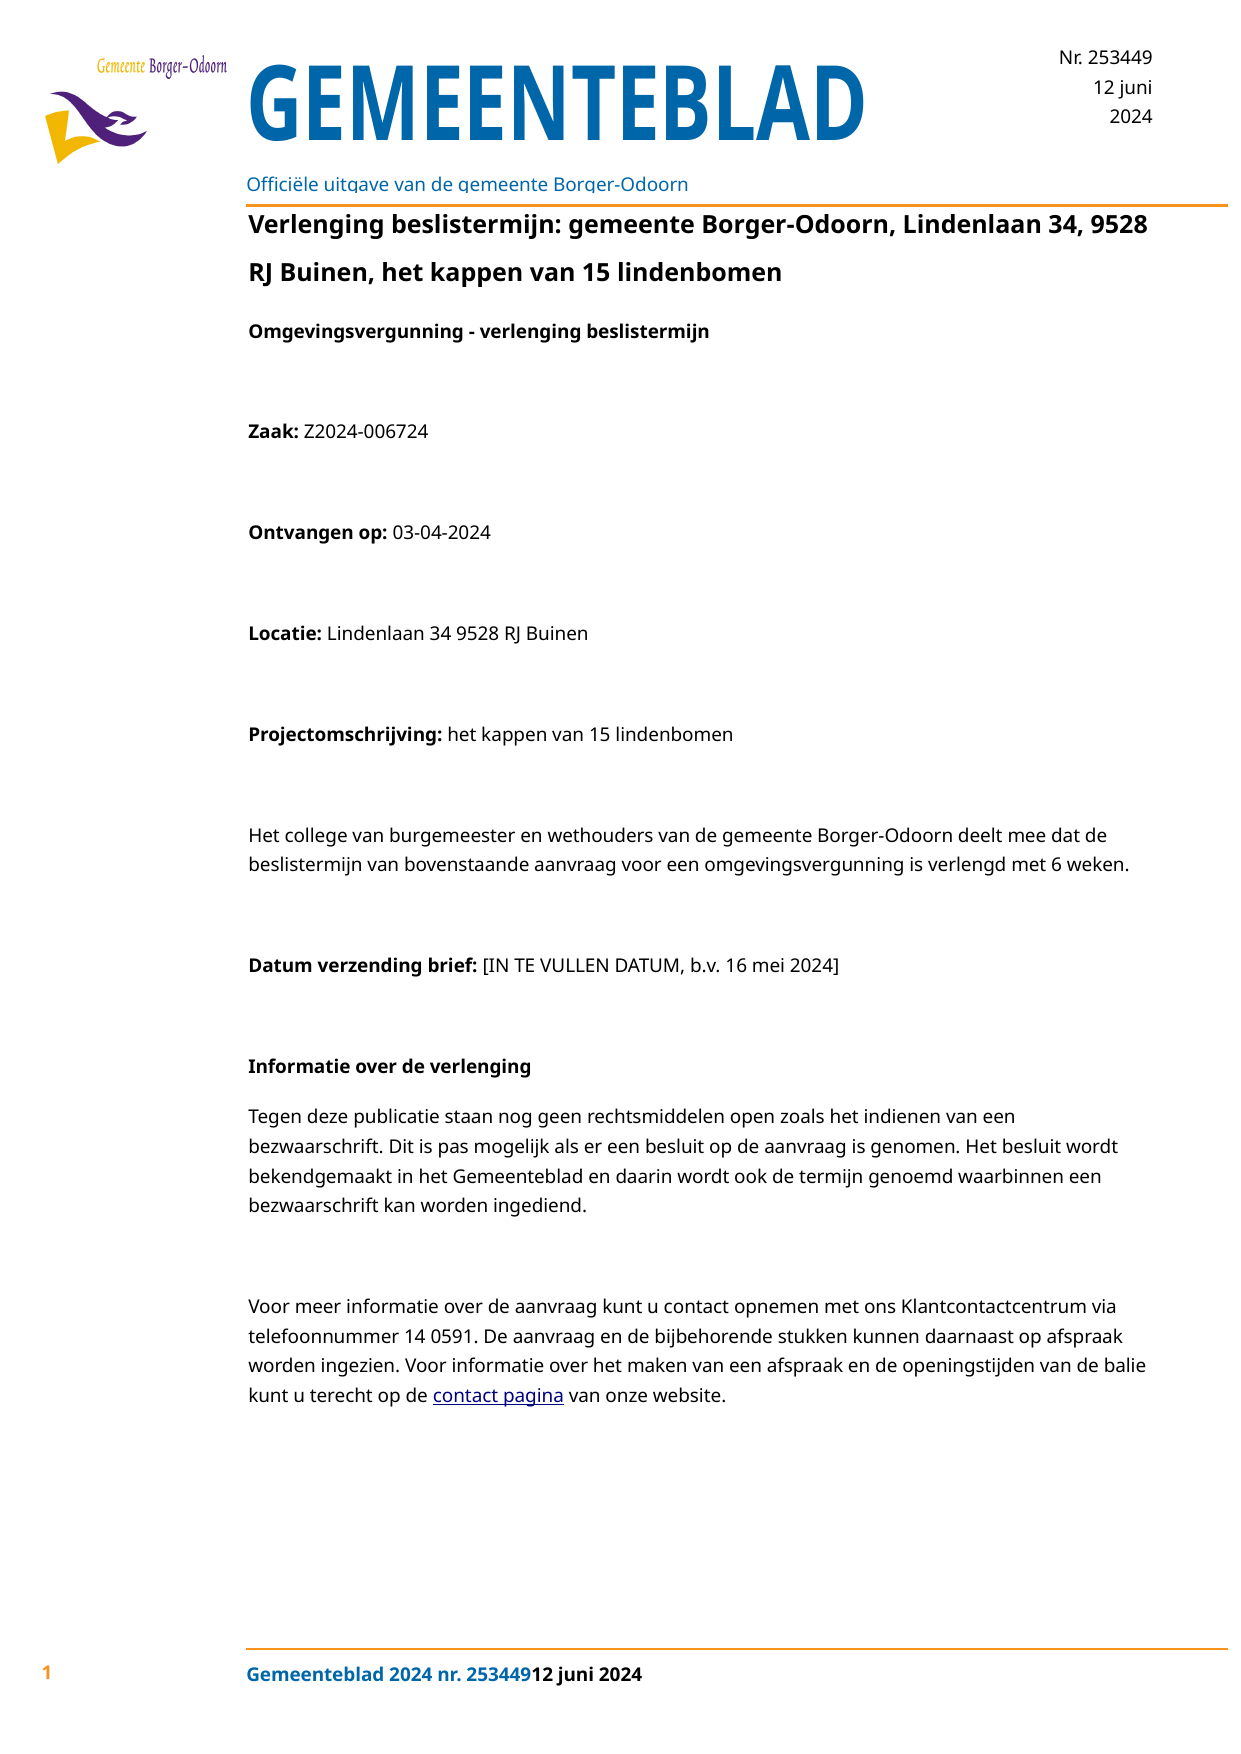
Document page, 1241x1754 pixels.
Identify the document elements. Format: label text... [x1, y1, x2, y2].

text Datum verzending brief: [IN TE VULLEN DATUM, b.v. 16 mei 2024] [248, 952, 1152, 978]
text Verlenging beslistermijn: gemeente Borger-Odoorn, Lindenlaan 34, 9528 RJ Buinen, het kappen van 15 lindenbomen [248, 207, 1152, 288]
text Ontvangen op: 03-04-2024 [248, 519, 1152, 545]
text Projectomschrijving: het kappen van 15 lindenbomen [248, 721, 1152, 747]
text Locatie: Lindenlaan 34 9528 RJ Buinen [248, 620, 1152, 646]
text Zaak: Z2024-006724 [248, 419, 1152, 444]
text Het college van burgemeester en wethouders van de gemeente Borger-Odoorn deelt mee dat de beslistermijn van bovenstaande aanvraag voor een omgevingsvergunning is verlengd met 6 weken. [248, 822, 1152, 877]
text Informatie over de verlenging [248, 1053, 1152, 1079]
text Voor meer informatie over de aanvraag kunt u contact opnemen met ons Klantcontactcentrum via telefoonnummer 14 0591. De aanvraag en de bijbehorende stukken kunnen daarnaast op afspraak worden ingezien. Voor informatie over het maken van een afspraak en de openingstijden van de balie kunt u terecht op de contact pagina van onze website. [248, 1293, 1152, 1408]
picture [41, 47, 231, 172]
text Tegen deze publicatie staan nog geen rechtsmiddelen open zoals het indienen van een bezwaarschrift. Dit is pas mogelijk als er een besluit op de aanvraag is genomen. Het besluit wordt bekendgemaakt in het Gemeenteblad en daarin wordt ook de termijn genoemd waarbinnen een bezwaarschrift kan worden ingediend. [248, 1104, 1152, 1218]
text Omgevingsvergunning - verlenging beslistermijn [248, 318, 1152, 344]
